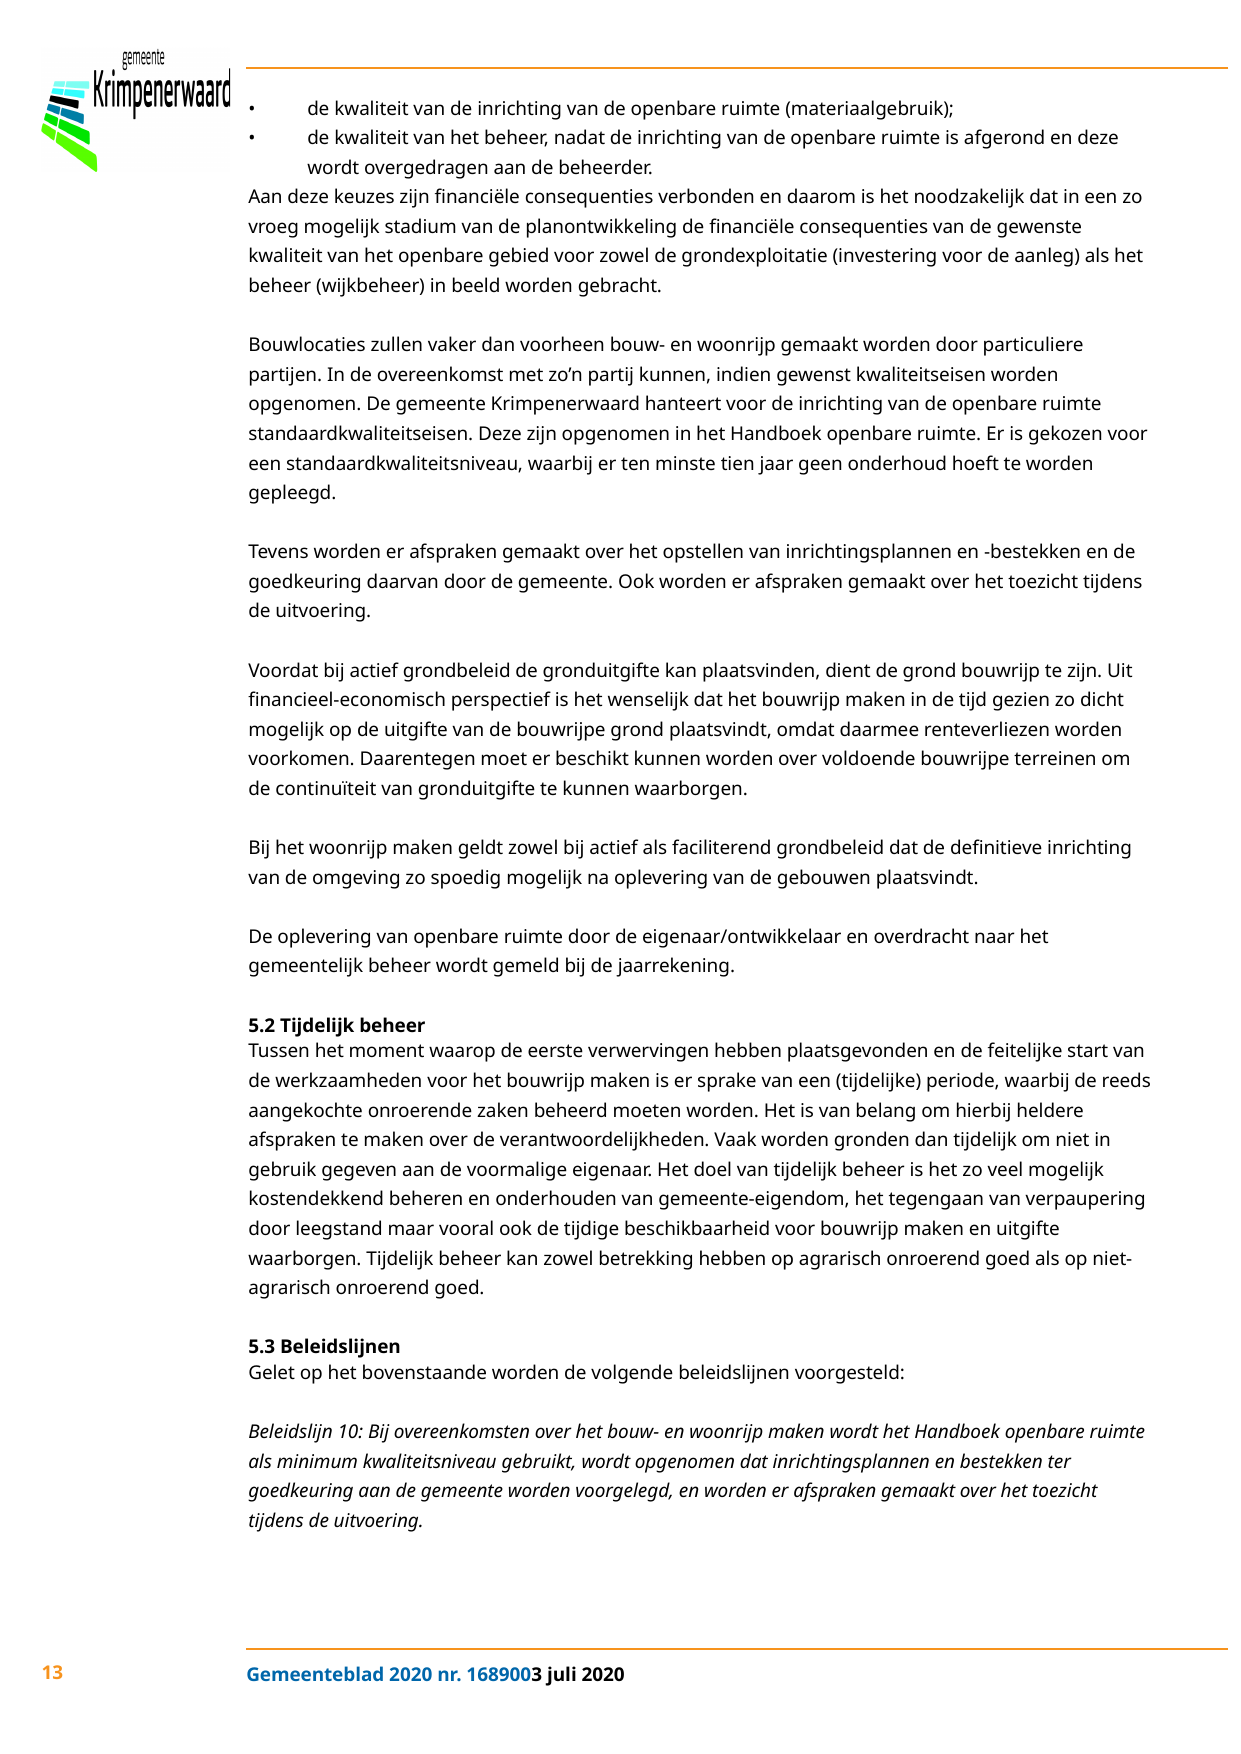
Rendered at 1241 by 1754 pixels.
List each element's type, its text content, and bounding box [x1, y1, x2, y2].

text De oplevering van openbare ruimte door de eigenaar/ontwikkelaar en overdracht naar het gemeentelijk beheer wordt gemeld bij de jaarrekening. [248, 923, 1152, 978]
text Gelet op het bovenstaande worden de volgende beleidslijnen voorgesteld: [248, 1359, 1152, 1385]
list de kwaliteit van het beheer, nadat de inrichting van de openbare ruimte is afgerond en deze wordt overgedragen aan de beheerder. [248, 124, 1152, 180]
text Bij het woonrijp maken geldt zowel bij actief als faciliterend grondbeleid dat de definitieve inrichting van de omgeving zo spoedig mogelijk na oplevering van de gebouwen plaatsvindt. [248, 834, 1152, 890]
text Tussen het moment waarop de eerste verwervingen hebben plaatsgevonden en de feitelijke start van de werkzaamheden voor het bouwrijp maken is er sprake van een (tijdelijke) periode, waarbij de reeds aangekochte onroerende zaken beheerd moeten worden. Het is van belang om hierbij heldere afspraken te maken over de verantwoordelijkheden. Vaak worden gronden dan tijdelijk om niet in gebruik gegeven aan de voormalige eigenaar. Het doel van tijdelijk beheer is het zo veel mogelijk kostendekkend beheren en onderhouden van gemeente-eigendom, het tegengaan van verpaupering door leegstand maar vooral ook de tijdige beschikbaarheid voor bouwrijp maken en uitgifte waarborgen. Tijdelijk beheer kan zowel betrekking hebben op agrarisch onroerend goed als op niet-agrarisch onroerend goed. [248, 1038, 1152, 1300]
text 5.2 Tijdelijk beheer [248, 1012, 1152, 1038]
text Tevens worden er afspraken gemaakt over het opstellen van inrichtingsplannen en -bestekken en de goedkeuring daarvan door de gemeente. Ook worden er afspraken gemaakt over het toezicht tijdens de uitvoering. [248, 538, 1152, 623]
text Bouwlocaties zullen vaker dan voorheen bouw- en woonrijp gemaakt worden door particuliere partijen. In de overeenkomst met zo’n partij kunnen, indien gewenst kwaliteitseisen worden opgenomen. De gemeente Krimpenerwaard hanteert voor de inrichting van de openbare ruimte standaardkwaliteitseisen. Deze zijn opgenomen in het Handboek openbare ruimte. Er is gekozen voor een standaardkwaliteitsniveau, waarbij er ten minste tien jaar geen onderhoud hoeft te worden gepleegd. [248, 331, 1152, 505]
text 5.3 Beleidslijnen [248, 1333, 1152, 1359]
text Aan deze keuzes zijn financiële consequenties verbonden en daarom is het noodzakelijk dat in een zo vroeg mogelijk stadium van de planontwikkeling de financiële consequenties van de gewenste kwaliteit van het openbare gebied voor zowel de grondexploitatie (investering voor de aanleg) als het beheer (wijkbeheer) in beeld worden gebracht. [248, 183, 1152, 298]
text Beleidslijn 10: Bij overeenkomsten over het bouw- en woonrijp maken wordt het Handboek openbare ruimte als minimum kwaliteitsniveau gebruikt, wordt opgenomen dat inrichtingsplannen en bestekken ter goedkeuring aan de gemeente worden voorgelegd, en worden er afspraken gemaakt over het toezicht tijdens de uitvoering. [248, 1418, 1152, 1533]
list de kwaliteit van de inrichting van de openbare ruimte (materiaalgebruik); [248, 95, 1152, 121]
text Voordat bij actief grondbeleid de gronduitgifte kan plaatsvinden, dient de grond bouwrijp te zijn. Uit financieel-economisch perspectief is het wenselijk dat het bouwrijp maken in de tijd gezien zo dicht mogelijk op de uitgifte van de bouwrijpe grond plaatsvindt, omdat daarmee renteverliezen worden voorkomen. Daarentegen moet er beschikt kunnen worden over voldoende bouwrijpe terreinen om de continuïteit van gronduitgifte te kunnen waarborgen. [248, 657, 1152, 801]
picture [41, 47, 231, 172]
